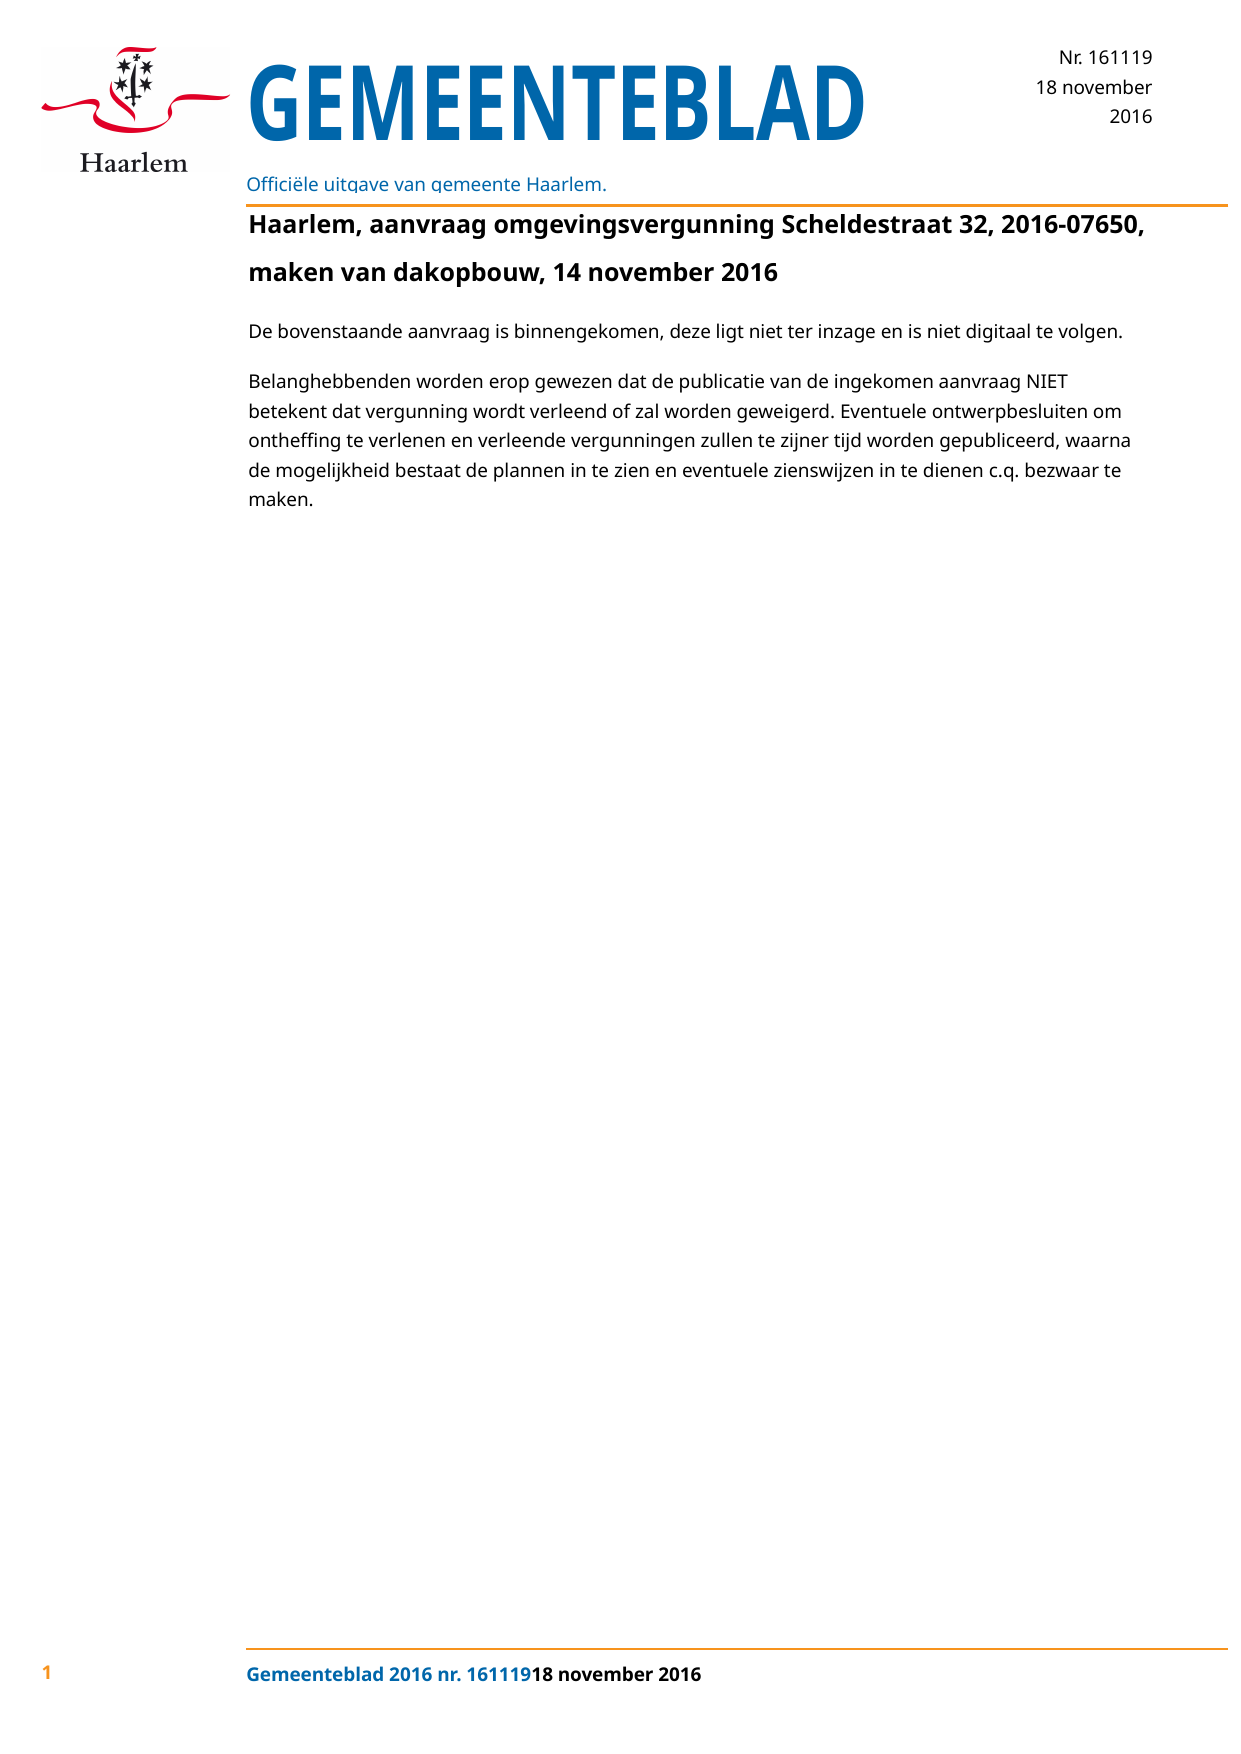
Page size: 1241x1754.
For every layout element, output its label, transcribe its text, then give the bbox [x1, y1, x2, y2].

text Haarlem, aanvraag omgevingsvergunning Scheldestraat 32, 2016-07650, maken van dakopbouw, 14 november 2016 [248, 207, 1152, 288]
text Belanghebbenden worden erop gewezen dat de publicatie van de ingekomen aanvraag NIET betekent dat vergunning wordt verleend of zal worden geweigerd. Eventuele ontwerpbesluiten om ontheffing te verlenen en verleende vergunningen zullen te zijner tijd worden gepubliceerd, waarna de mogelijkheid bestaat de plannen in te zien en eventuele zienswijzen in te dienen c.q. bezwaar te maken. [248, 368, 1152, 512]
picture [41, 47, 231, 172]
text De bovenstaande aanvraag is binnengekomen, deze ligt niet ter inzage en is niet digitaal te volgen. [248, 318, 1152, 344]
